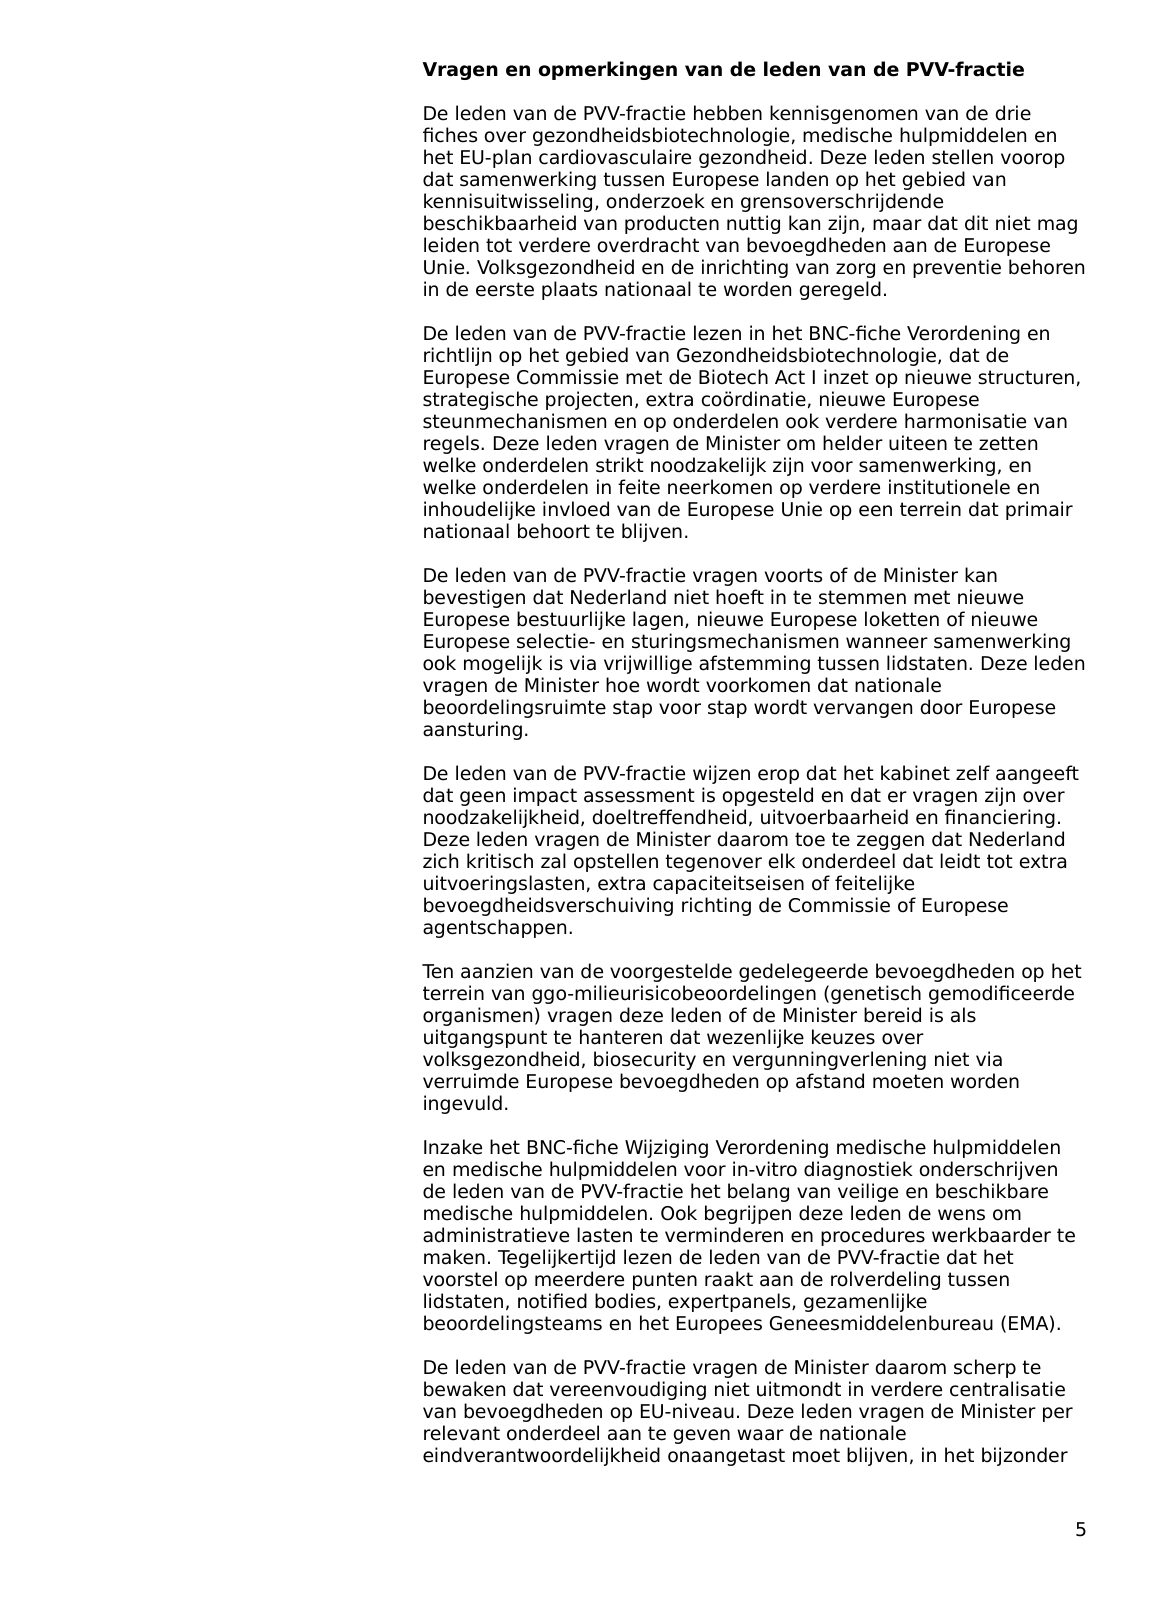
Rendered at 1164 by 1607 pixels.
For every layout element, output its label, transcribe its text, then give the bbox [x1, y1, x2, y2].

text De leden van de PVV-fractie lezen in het BNC-fiche Verordening en richtlijn op het gebied van Gezondheidsbiotechnologie, dat de Europese Commissie met de Biotech Act I inzet op nieuwe structuren, strategische projecten, extra coördinatie, nieuwe Europese steunmechanismen en op onderdelen ook verdere harmonisatie van regels. Deze leden vragen de Minister om helder uiteen te zetten welke onderdelen strikt noodzakelijk zijn voor samenwerking, en welke onderdelen in feite neerkomen op verdere institutionele en inhoudelijke invloed van de Europese Unie op een terrein dat primair nationaal behoort te blijven. [422, 323, 1087, 543]
text De leden van de PVV-fractie vragen de Minister daarom scherp te bewaken dat vereenvoudiging niet uitmondt in verdere centralisatie van bevoegdheden op EU-niveau. Deze leden vragen de Minister per relevant onderdeel aan te geven waar de nationale eindverantwoordelijkheid onaangetast moet blijven, in het bijzonder [422, 1357, 1087, 1467]
text De leden van de PVV-fractie hebben kennisgenomen van de drie fiches over gezondheidsbiotechnologie, medische hulpmiddelen en het EU-plan cardiovasculaire gezondheid. Deze leden stellen voorop dat samenwerking tussen Europese landen op het gebied van kennisuitwisseling, onderzoek en grensoverschrijdende beschikbaarheid van producten nuttig kan zijn, maar dat dit niet mag leiden tot verdere overdracht van bevoegdheden aan de Europese Unie. Volksgezondheid en de inrichting van zorg en preventie behoren in de eerste plaats nationaal te worden geregeld. [422, 103, 1087, 301]
text De leden van de PVV-fractie vragen voorts of de Minister kan bevestigen dat Nederland niet hoeft in te stemmen met nieuwe Europese bestuurlijke lagen, nieuwe Europese loketten of nieuwe Europese selectie- en sturingsmechanismen wanneer samenwerking ook mogelijk is via vrijwillige afstemming tussen lidstaten. Deze leden vragen de Minister hoe wordt voorkomen dat nationale beoordelingsruimte stap voor stap wordt vervangen door Europese aansturing. [422, 565, 1087, 741]
text Inzake het BNC-fiche Wijziging Verordening medische hulpmiddelen en medische hulpmiddelen voor in-vitro diagnostiek onderschrijven de leden van de PVV-fractie het belang van veilige en beschikbare medische hulpmiddelen. Ook begrijpen deze leden de wens om administratieve lasten te verminderen en procedures werkbaarder te maken. Tegelijkertijd lezen de leden van de PVV-fractie dat het voorstel op meerdere punten raakt aan de rolverdeling tussen lidstaten, notified bodies, expertpanels, gezamenlijke beoordelingsteams en het Europees Geneesmiddelenbureau (EMA). [422, 1137, 1087, 1335]
text De leden van de PVV-fractie wijzen erop dat het kabinet zelf aangeeft dat geen impact assessment is opgesteld en dat er vragen zijn over noodzakelijkheid, doeltreffendheid, uitvoerbaarheid en financiering. Deze leden vragen de Minister daarom toe te zeggen dat Nederland zich kritisch zal opstellen tegenover elk onderdeel dat leidt tot extra uitvoeringslasten, extra capaciteitseisen of feitelijke bevoegdheidsverschuiving richting de Commissie of Europese agentschappen. [422, 763, 1087, 939]
text Ten aanzien van de voorgestelde gedelegeerde bevoegdheden op het terrein van ggo-milieurisicobeoordelingen (genetisch gemodificeerde organismen) vragen deze leden of de Minister bereid is als uitgangspunt te hanteren dat wezenlijke keuzes over volksgezondheid, biosecurity en vergunningverlening niet via verruimde Europese bevoegdheden op afstand moeten worden ingevuld. [422, 961, 1087, 1115]
subtitle Vragen en opmerkingen van de leden van de PVV-fractie [422, 59, 1087, 81]
